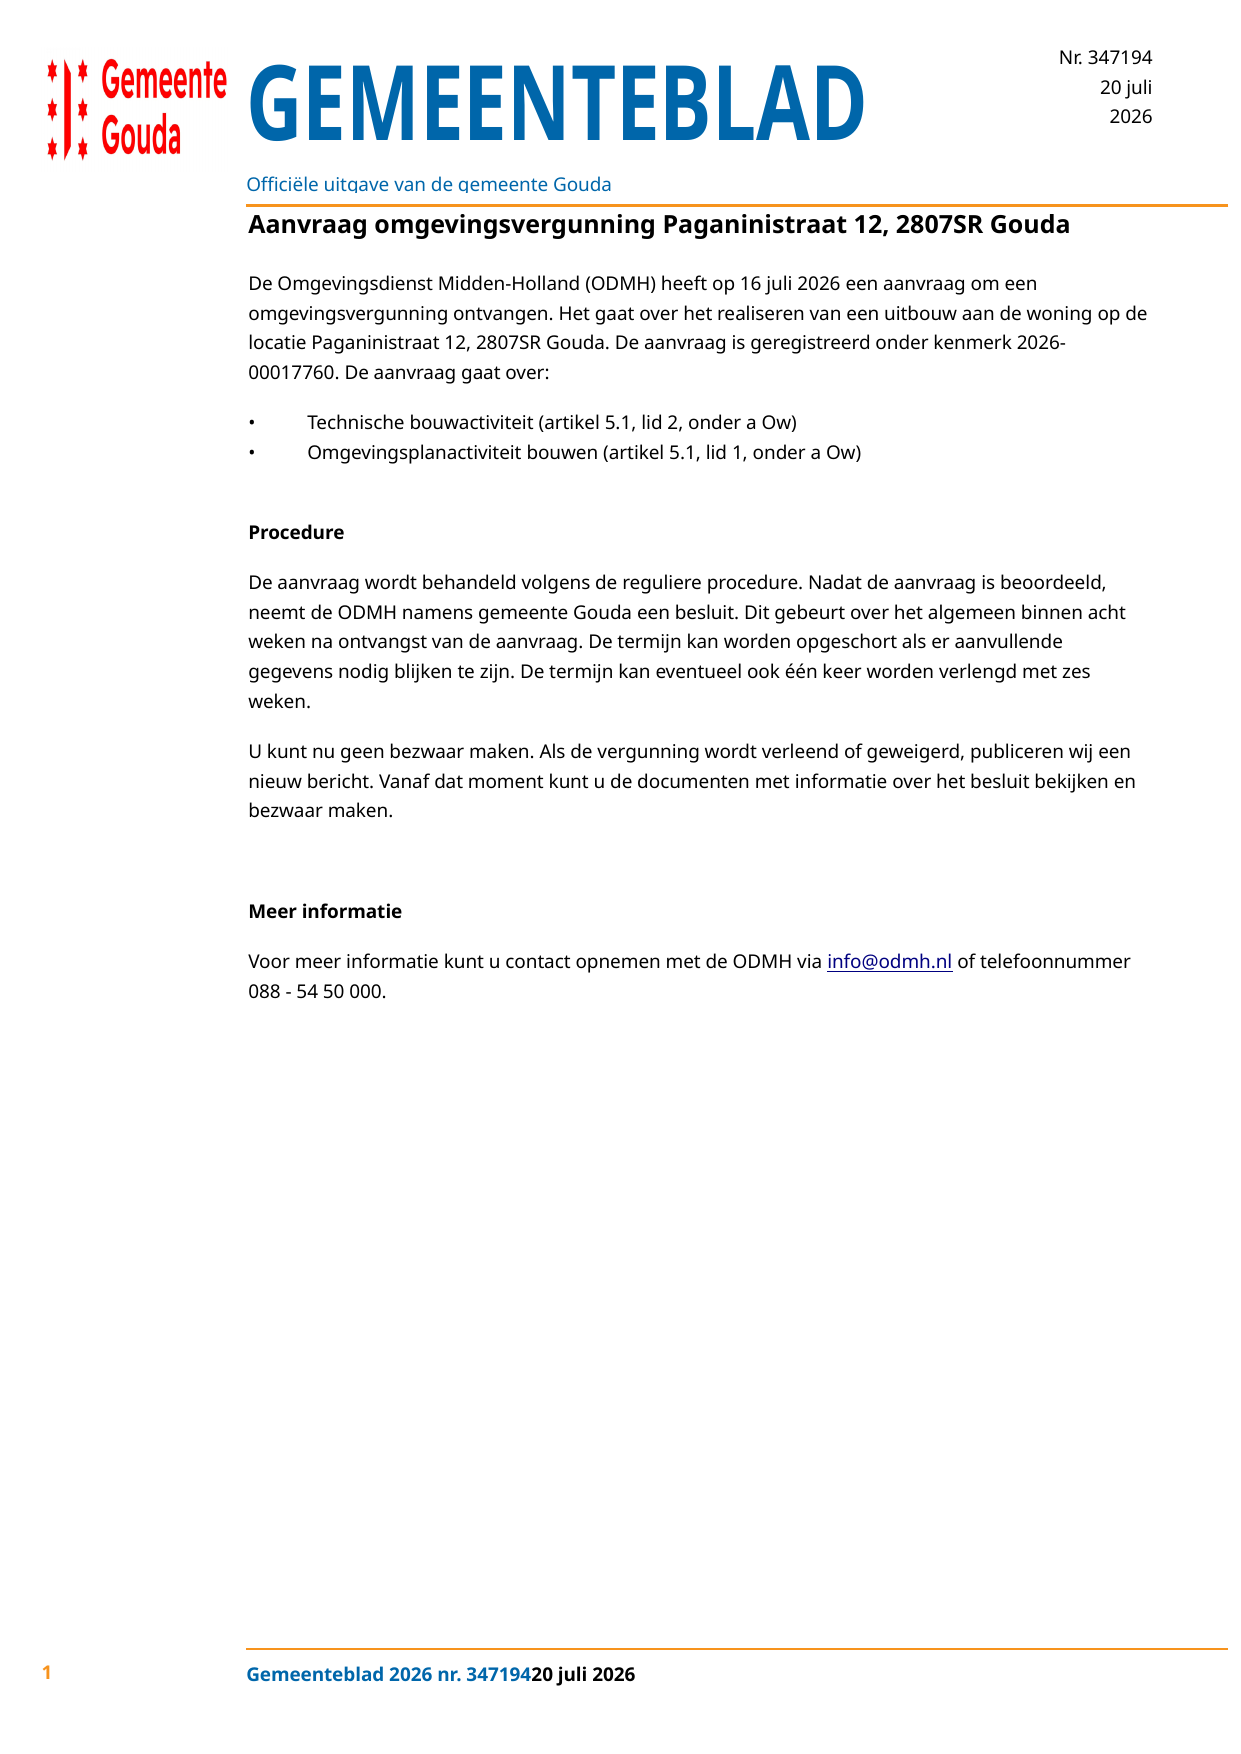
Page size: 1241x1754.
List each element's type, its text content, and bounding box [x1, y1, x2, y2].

text Aanvraag omgevingsvergunning Paganinistraat 12, 2807SR Gouda [248, 207, 1152, 241]
picture [41, 47, 231, 172]
text U kunt nu geen bezwaar maken. Als de vergunning wordt verleend of geweigerd, publiceren wij een nieuw bericht. Vanaf dat moment kunt u de documenten met informatie over het besluit bekijken en bezwaar maken. [248, 738, 1152, 823]
list Omgevingsplanactiviteit bouwen (artikel 5.1, lid 1, onder a Ow) [248, 439, 1152, 465]
text De aanvraag wordt behandeld volgens de reguliere procedure. Nadat de aanvraag is beoordeeld, neemt de ODMH namens gemeente Gouda een besluit. Dit gebeurt over het algemeen binnen acht weken na ontvangst van de aanvraag. De termijn kan worden opgeschort als er aanvullende gegevens nodig blijken te zijn. De termijn kan eventueel ook één keer worden verlengd met zes weken. [248, 569, 1152, 713]
list Technische bouwactiviteit (artikel 5.1, lid 2, onder a Ow) [248, 409, 1152, 435]
text Meer informatie [248, 898, 1152, 924]
text Procedure [248, 519, 1152, 545]
text Voor meer informatie kunt u contact opnemen met de ODMH via info@odmh.nl of telefoonnummer 088 - 54 50 000. [248, 949, 1152, 1004]
text De Omgevingsdienst Midden-Holland (ODMH) heeft op 16 juli 2026 een aanvraag om een omgevingsvergunning ontvangen. Het gaat over het realiseren van een uitbouw aan de woning op de locatie Paganinistraat 12, 2807SR Gouda. De aanvraag is geregistreerd onder kenmerk 2026-00017760. De aanvraag gaat over: [248, 270, 1152, 385]
